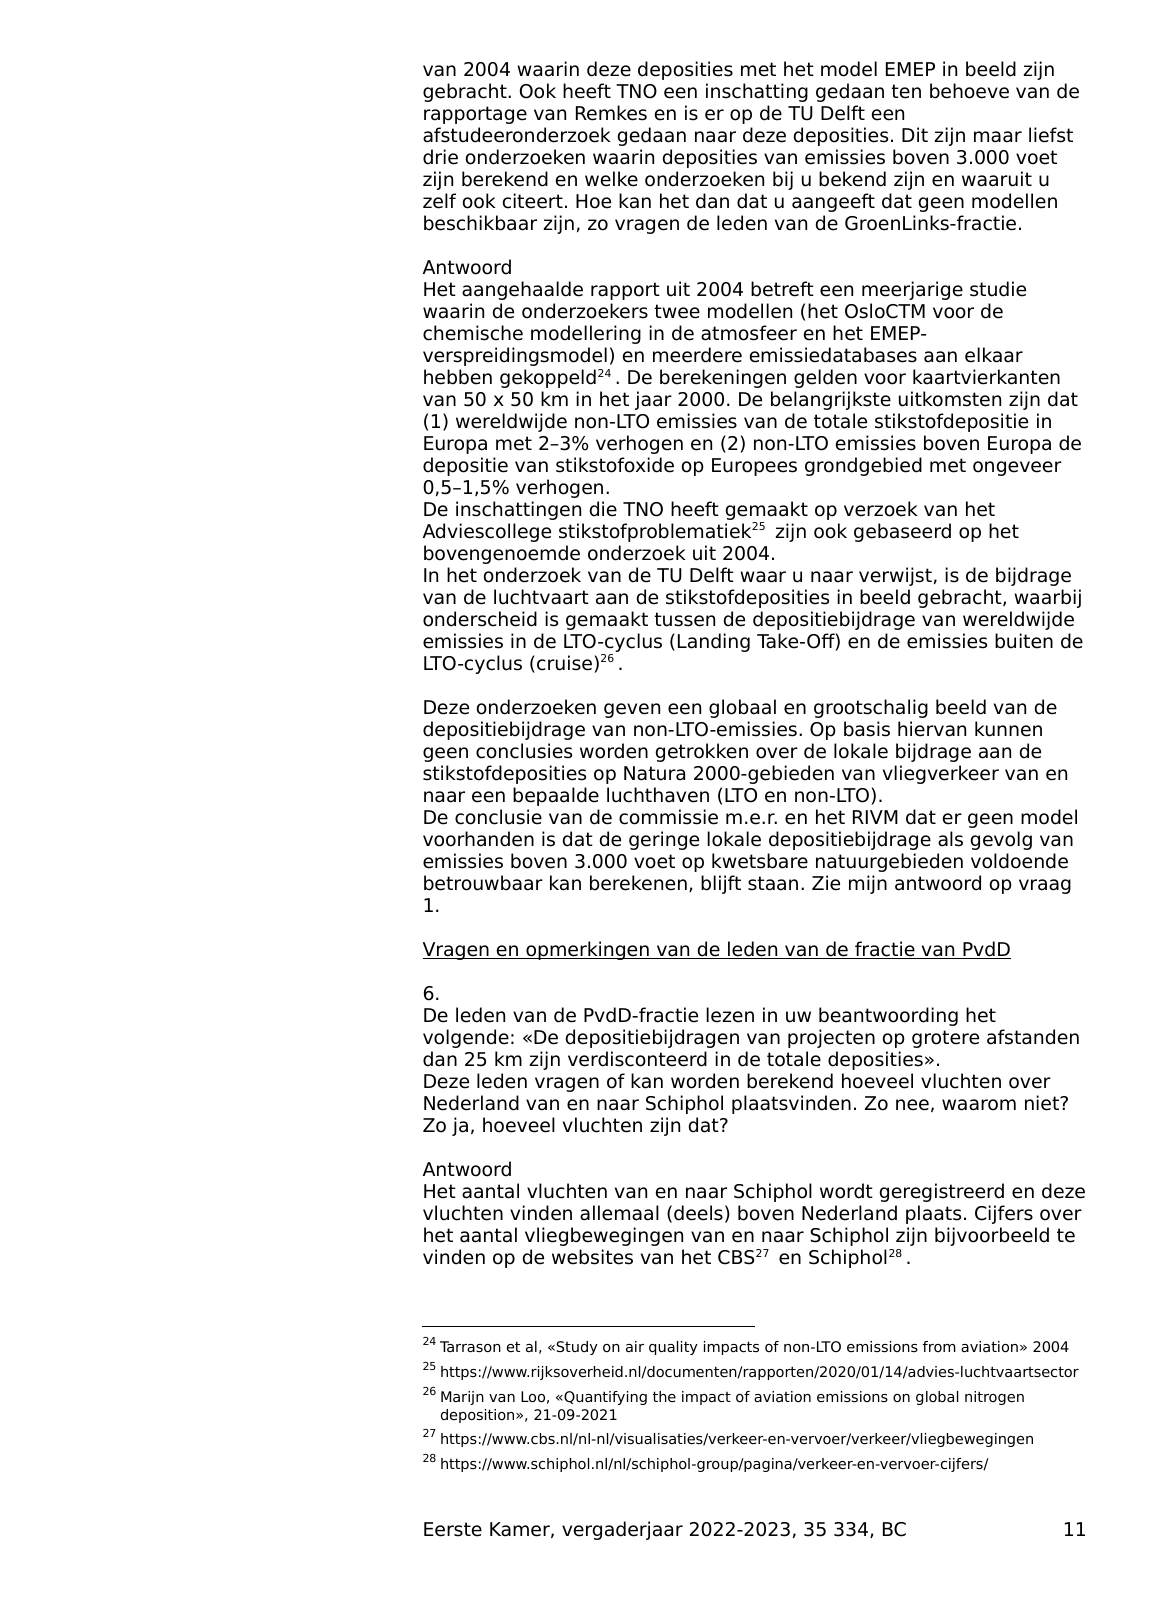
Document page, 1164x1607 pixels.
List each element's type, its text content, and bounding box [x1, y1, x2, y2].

text Tarrason et al, «Study on air quality impacts of non-LTO emissions from aviation» 2004 [422, 1335, 1087, 1357]
subtitle Vragen en opmerkingen van de leden van de fractie van PvdD [422, 939, 1087, 961]
text De leden van de PvdD-fractie lezen in uw beantwoording het volgende: «De depositiebijdragen van projecten op grotere afstanden dan 25 km zijn verdisconteerd in de totale deposities». [422, 1005, 1087, 1071]
text Deze leden vragen of kan worden berekend hoeveel vluchten over Nederland van en naar Schiphol plaatsvinden. Zo nee, waarom niet? Zo ja, hoeveel vluchten zijn dat? [422, 1071, 1087, 1137]
text Het aangehaalde rapport uit 2004 betreft een meerjarige studie waarin de onderzoekers twee modellen (het OsloCTM voor de chemische modellering in de atmosfeer en het EMEP-verspreidingsmodel) en meerdere emissiedatabases aan elkaar hebben gekoppeld. De berekeningen gelden voor kaartvierkanten van 50 x 50 km in het jaar 2000. De belangrijkste uitkomsten zijn dat (1) wereldwijde non-LTO emissies van de totale stikstofdepositie in Europa met 2–3% verhogen en (2) non-LTO emissies boven Europa de depositie van stikstofoxide op Europees grondgebied met ongeveer 0,5–1,5% verhogen. [422, 279, 1087, 499]
text Marijn van Loo, «Quantifying the impact of aviation emissions on global nitrogen deposition», 21-09-2021 [422, 1385, 1087, 1424]
text In het onderzoek van de TU Delft waar u naar verwijst, is de bijdrage van de luchtvaart aan de stikstofdeposities in beeld gebracht, waarbij onderscheid is gemaakt tussen de depositiebijdrage van wereldwijde emissies in de LTO-cyclus (Landing Take-Off) en de emissies buiten de LTO-cyclus (cruise). [422, 565, 1087, 675]
text 6. [422, 983, 1087, 1005]
text https://www.cbs.nl/nl-nl/visualisaties/verkeer-en-vervoer/verkeer/vliegbewegingen [422, 1427, 1087, 1449]
text Deze onderzoeken geven een globaal en grootschalig beeld van de depositiebijdrage van non-LTO-emissies. Op basis hiervan kunnen geen conclusies worden getrokken over de lokale bijdrage aan de stikstofdeposities op Natura 2000-gebieden van vliegverkeer van en naar een bepaalde luchthaven (LTO en non-LTO). [422, 697, 1087, 807]
text https://www.schiphol.nl/nl/schiphol-group/pagina/verkeer-en-vervoer-cijfers/ [422, 1452, 1087, 1474]
text https://www.rijksoverheid.nl/documenten/rapporten/2020/01/14/advies-luchtvaartsector [422, 1360, 1087, 1382]
text De inschattingen die TNO heeft gemaakt op verzoek van het Adviescollege stikstofproblematiek zijn ook gebaseerd op het bovengenoemde onderzoek uit 2004. [422, 499, 1087, 565]
text van 2004 waarin deze deposities met het model EMEP in beeld zijn gebracht. Ook heeft TNO een inschatting gedaan ten behoeve van de rapportage van Remkes en is er op de TU Delft een afstudeeronderzoek gedaan naar deze deposities. Dit zijn maar liefst drie onderzoeken waarin deposities van emissies boven 3.000 voet zijn berekend en welke onderzoeken bij u bekend zijn en waaruit u zelf ook citeert. Hoe kan het dan dat u aangeeft dat geen modellen beschikbaar zijn, zo vragen de leden van de GroenLinks-fractie. [422, 59, 1087, 235]
text De conclusie van de commissie m.e.r. en het RIVM dat er geen model voorhanden is dat de geringe lokale depositiebijdrage als gevolg van emissies boven 3.000 voet op kwetsbare natuurgebieden voldoende betrouwbaar kan berekenen, blijft staan. Zie mijn antwoord op vraag 1. [422, 807, 1087, 917]
text Het aantal vluchten van en naar Schiphol wordt geregistreerd en deze vluchten vinden allemaal (deels) boven Nederland plaats. Cijfers over het aantal vliegbewegingen van en naar Schiphol zijn bijvoorbeeld te vinden op de websites van het CBS en Schiphol. [422, 1181, 1087, 1269]
text Antwoord [422, 1159, 1087, 1181]
text Antwoord [422, 257, 1087, 279]
